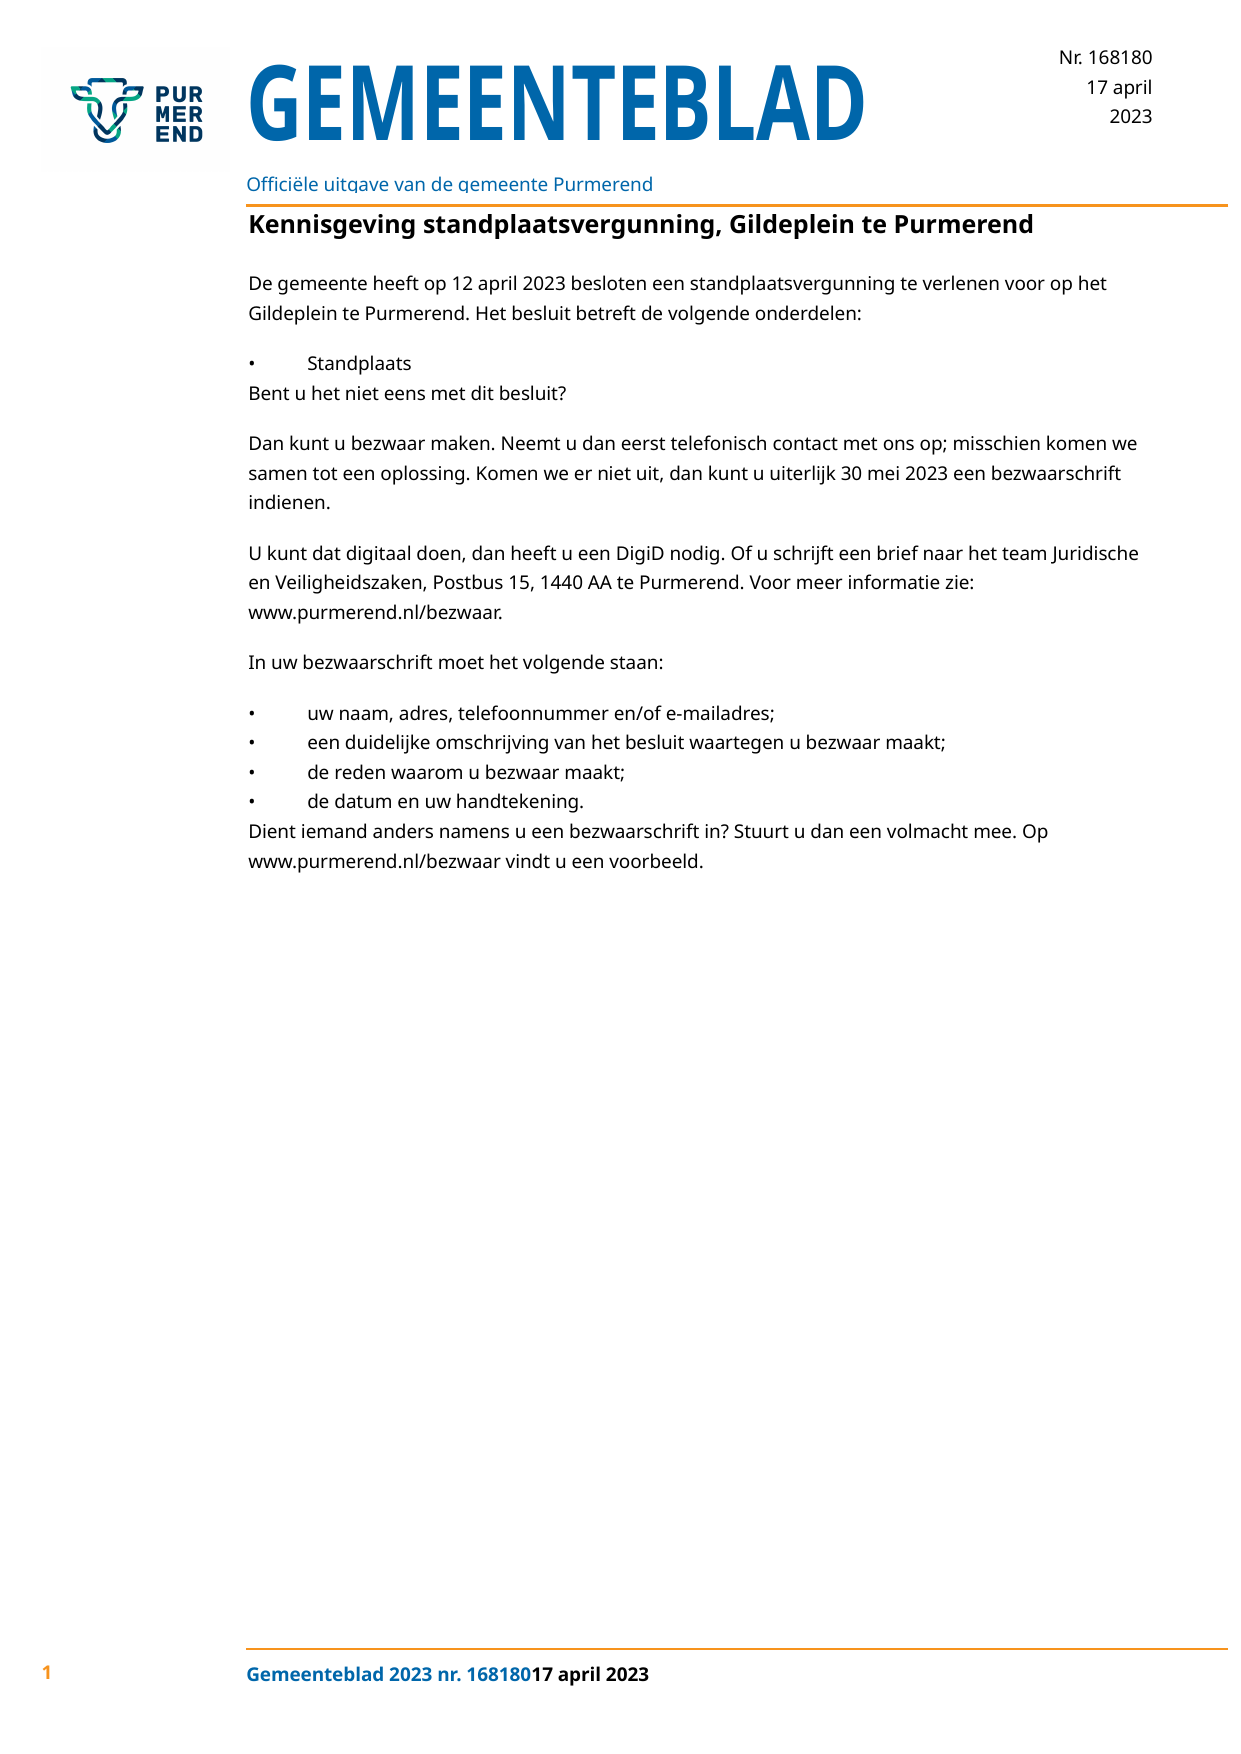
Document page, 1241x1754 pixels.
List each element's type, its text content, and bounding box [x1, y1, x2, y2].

text U kunt dat digitaal doen, dan heeft u een DigiD nodig. Of u schrijft een brief naar het team Juridische en Veiligheidszaken, Postbus 15, 1440 AA te Purmerend. Voor meer informatie zie: www.purmerend.nl/bezwaar. [248, 540, 1152, 625]
picture [41, 47, 231, 172]
text Dan kunt u bezwaar maken. Neemt u dan eerst telefonisch contact met ons op; misschien komen we samen tot een oplossing. Komen we er niet uit, dan kunt u uiterlijk 30 mei 2023 een bezwaarschrift indienen. [248, 430, 1152, 515]
list Standplaats [248, 350, 1152, 376]
list een duidelijke omschrijving van het besluit waartegen u bezwaar maakt; [248, 729, 1152, 755]
list de datum en uw handtekening. [248, 789, 1152, 814]
text De gemeente heeft op 12 april 2023 besloten een standplaatsvergunning te verlenen voor op het Gildeplein te Purmerend. Het besluit betreft de volgende onderdelen: [248, 270, 1152, 326]
list de reden waarom u bezwaar maakt; [248, 759, 1152, 785]
text Kennisgeving standplaatsvergunning, Gildeplein te Purmerend [248, 207, 1152, 241]
list uw naam, adres, telefoonnummer en/of e-mailadres; [248, 700, 1152, 726]
text Bent u het niet eens met dit besluit? [248, 380, 1152, 406]
text Dient iemand anders namens u een bezwaarschrift in? Stuurt u dan een volmacht mee. Op www.purmerend.nl/bezwaar vindt u een voorbeeld. [248, 818, 1152, 873]
text In uw bezwaarschrift moet het volgende staan: [248, 649, 1152, 675]
